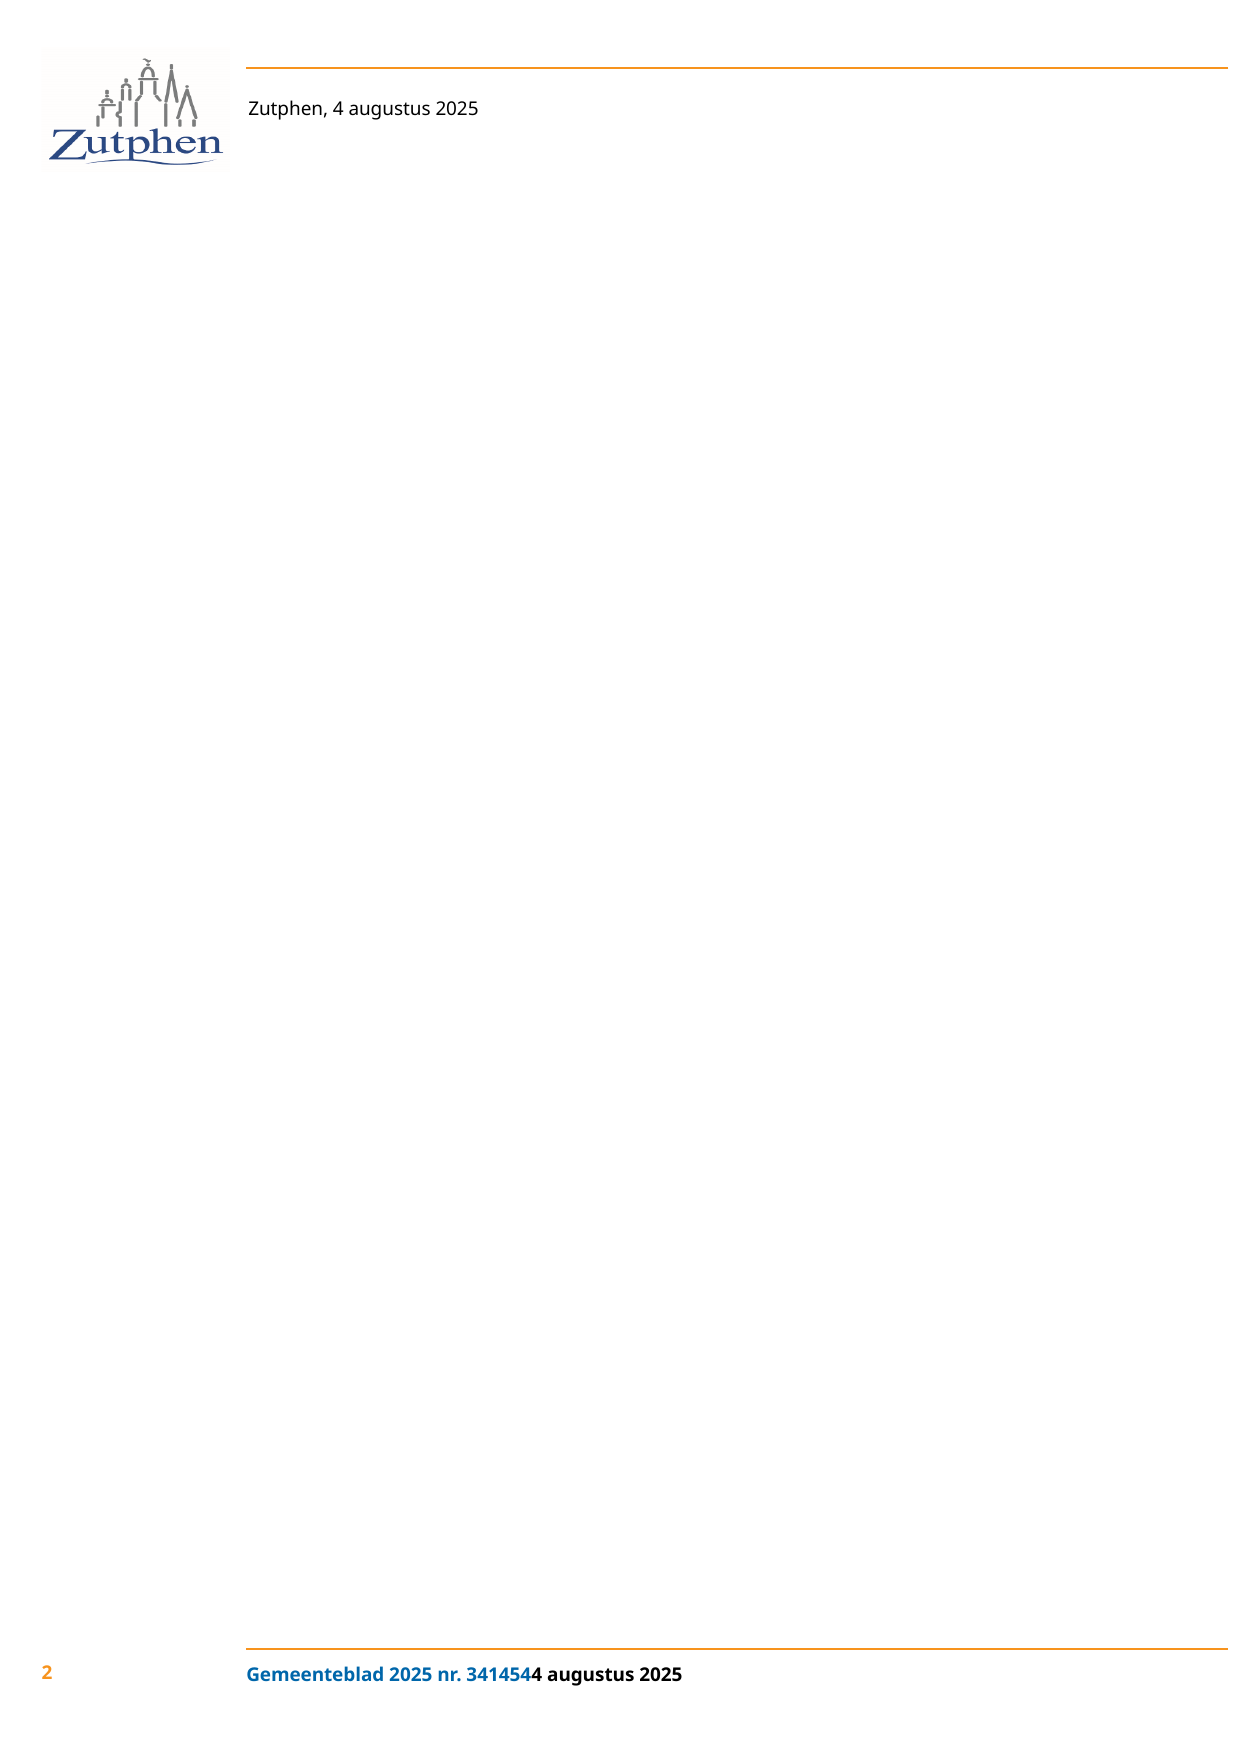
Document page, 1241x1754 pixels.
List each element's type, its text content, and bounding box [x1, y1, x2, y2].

picture [41, 47, 231, 172]
text Zutphen, 4 augustus 2025 [248, 95, 1152, 121]
